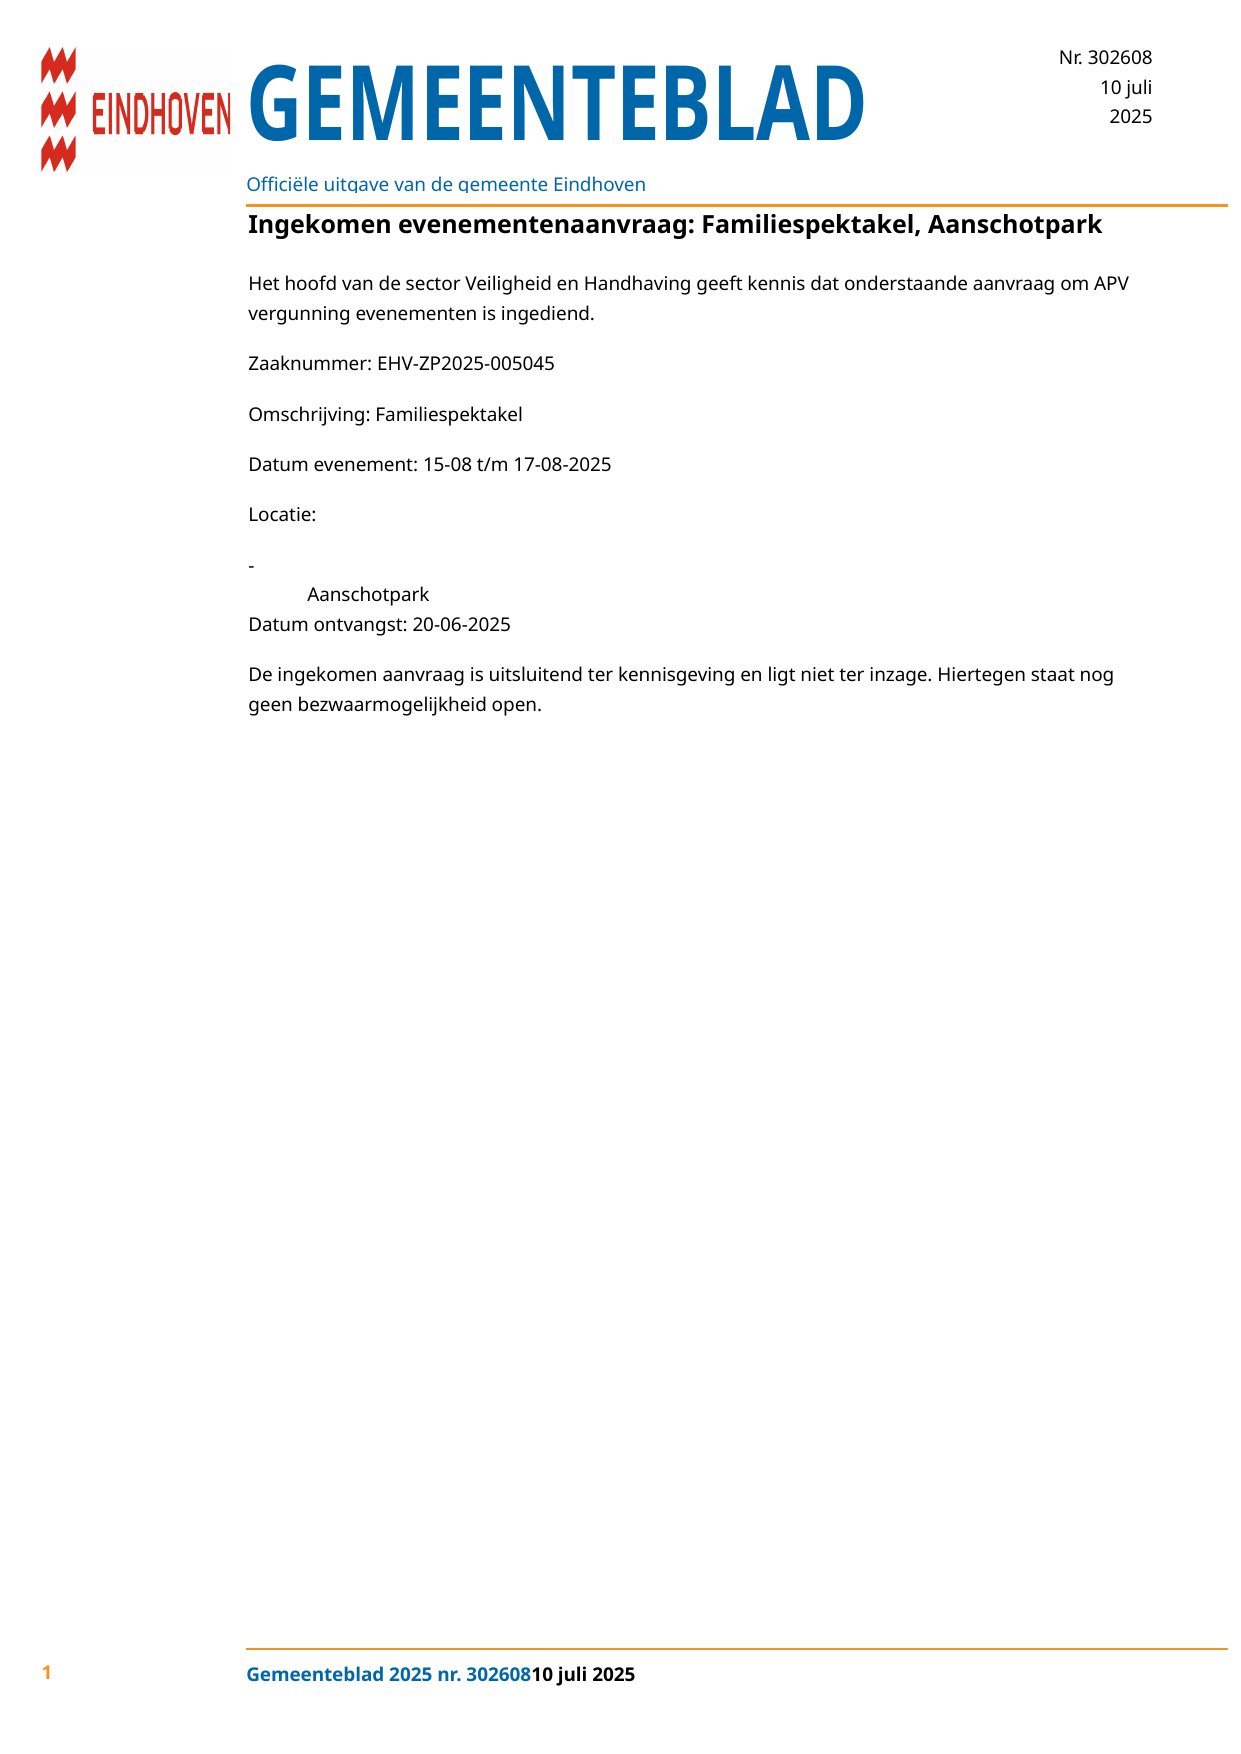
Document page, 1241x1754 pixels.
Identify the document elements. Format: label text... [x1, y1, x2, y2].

text Datum evenement: 15-08 t/m 17-08-2025 [248, 451, 1152, 477]
text Locatie: [248, 502, 1152, 527]
text De ingekomen aanvraag is uitsluitend ter kennisgeving en ligt niet ter inzage. Hiertegen staat nog geen bezwaarmogelijkheid open. [248, 662, 1152, 717]
text Het hoofd van de sector Veiligheid en Handhaving geeft kennis dat onderstaande aanvraag om APV vergunning evenementen is ingediend. [248, 270, 1152, 326]
list Aanschotpark [248, 582, 1152, 607]
text Zaaknummer: EHV-ZP2025-005045 [248, 350, 1152, 376]
text Ingekomen evenementenaanvraag: Familiespektakel, Aanschotpark [248, 207, 1152, 241]
picture [41, 47, 231, 172]
text Omschrijving: Familiespektakel [248, 401, 1152, 426]
text Datum ontvangst: 20-06-2025 [248, 611, 1152, 637]
